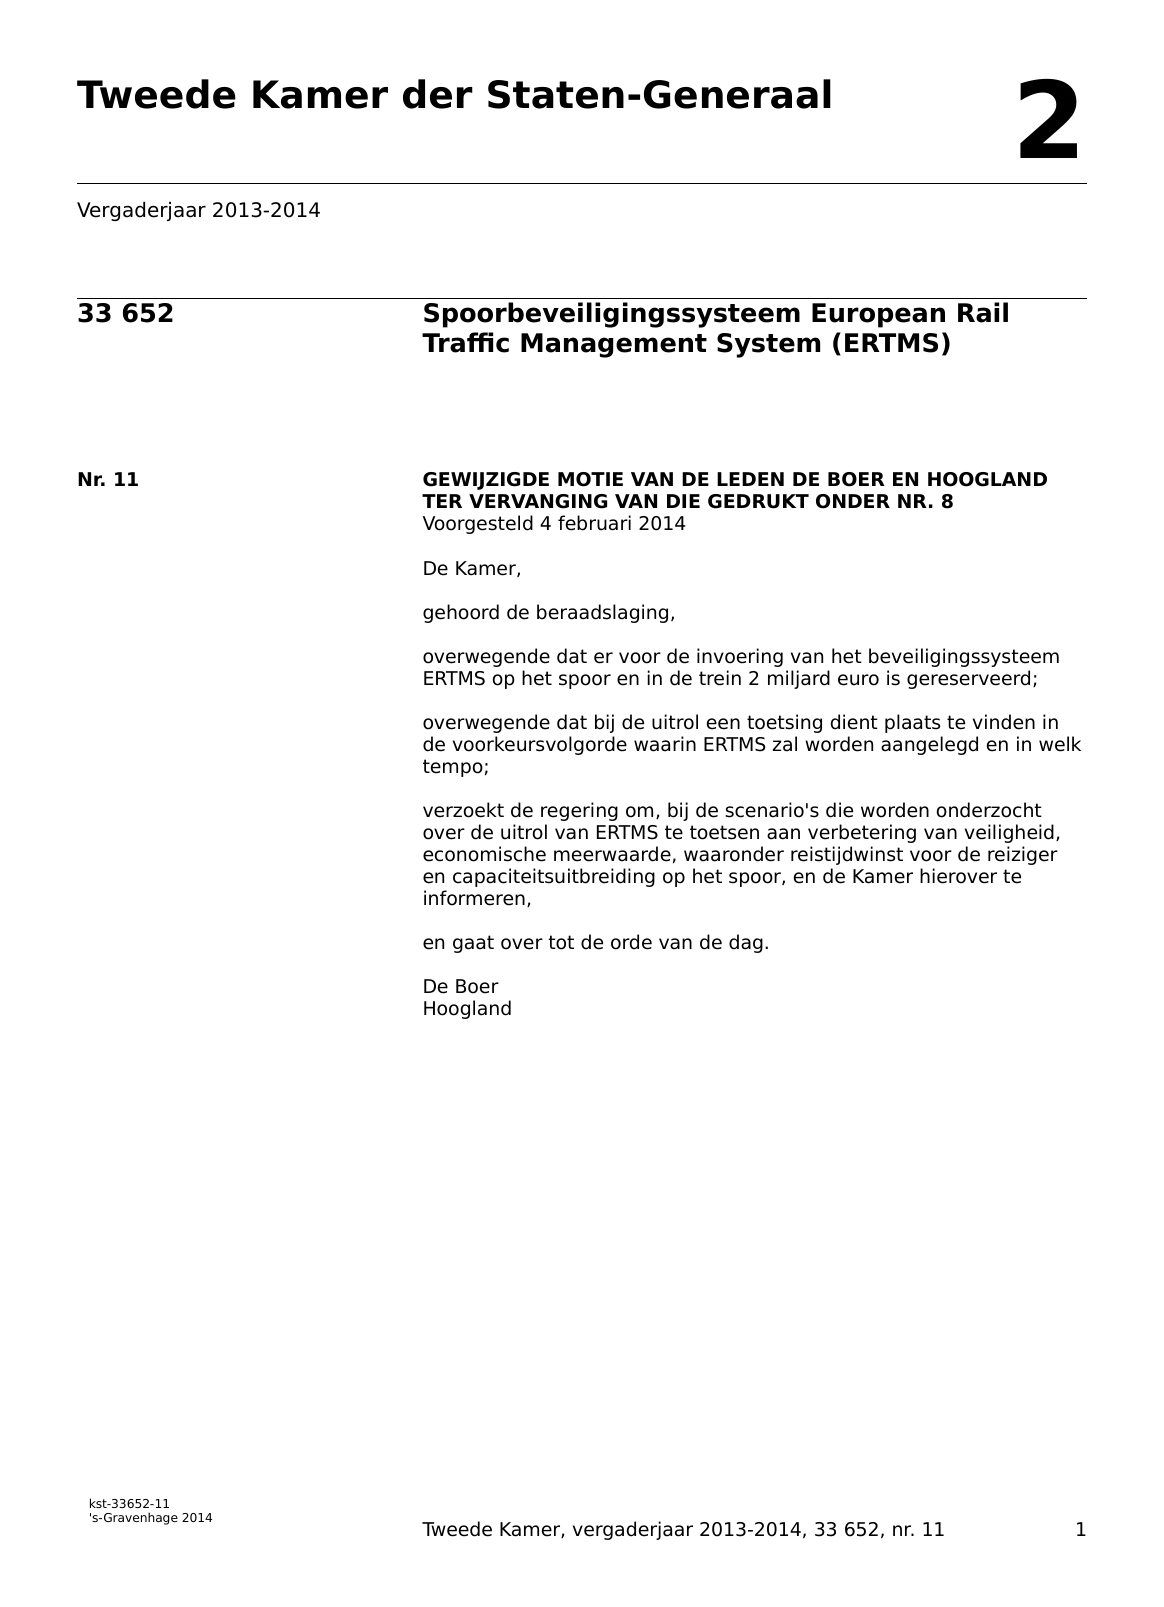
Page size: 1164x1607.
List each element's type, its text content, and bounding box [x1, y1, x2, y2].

text De Boer [422, 976, 1087, 998]
table_cell Vergaderjaar 2013-2014 [77, 184, 1087, 298]
table_header Tweede Kamer der Staten-Generaal [77, 59, 886, 183]
table_header 2 [886, 59, 1087, 183]
text De Kamer, [422, 557, 1087, 579]
text 's-Gravenhage 2014 [88, 1511, 323, 1525]
text en gaat over tot de orde van de dag. [422, 932, 1087, 954]
text overwegende dat bij de uitrol een toetsing dient plaats te vinden in de voorkeursvolgorde waarin ERTMS zal worden aangelegd en in welk tempo; [422, 712, 1087, 778]
text Hoogland [422, 998, 1087, 1020]
subtitle Nr. 11 GEWIJZIGDE MOTIE VAN DE LEDEN DE BOER EN HOOGLAND TER VERVANGING VAN DIE GEDRUKT ONDER NR. 8 [77, 469, 1087, 513]
text kst-33652-11 [88, 1497, 323, 1511]
text overwegende dat er voor de invoering van het beveiligingssysteem ERTMS op het spoor en in de trein 2 miljard euro is gereserveerd; [422, 646, 1087, 690]
text gehoord de beraadslaging, [422, 602, 1087, 624]
text verzoekt de regering om, bij de scenario's die worden onderzocht over de uitrol van ERTMS te toetsen aan verbetering van veiligheid, economische meerwaarde, waaronder reistijdwinst voor de reiziger en capaciteitsuitbreiding op het spoor, en de Kamer hierover te informeren, [422, 800, 1087, 910]
subtitle 33 652 Spoorbeveiligingssysteem European Rail Traffic Management System (ERTMS) [77, 299, 1087, 358]
text Voorgesteld 4 februari 2014 [422, 513, 1087, 535]
